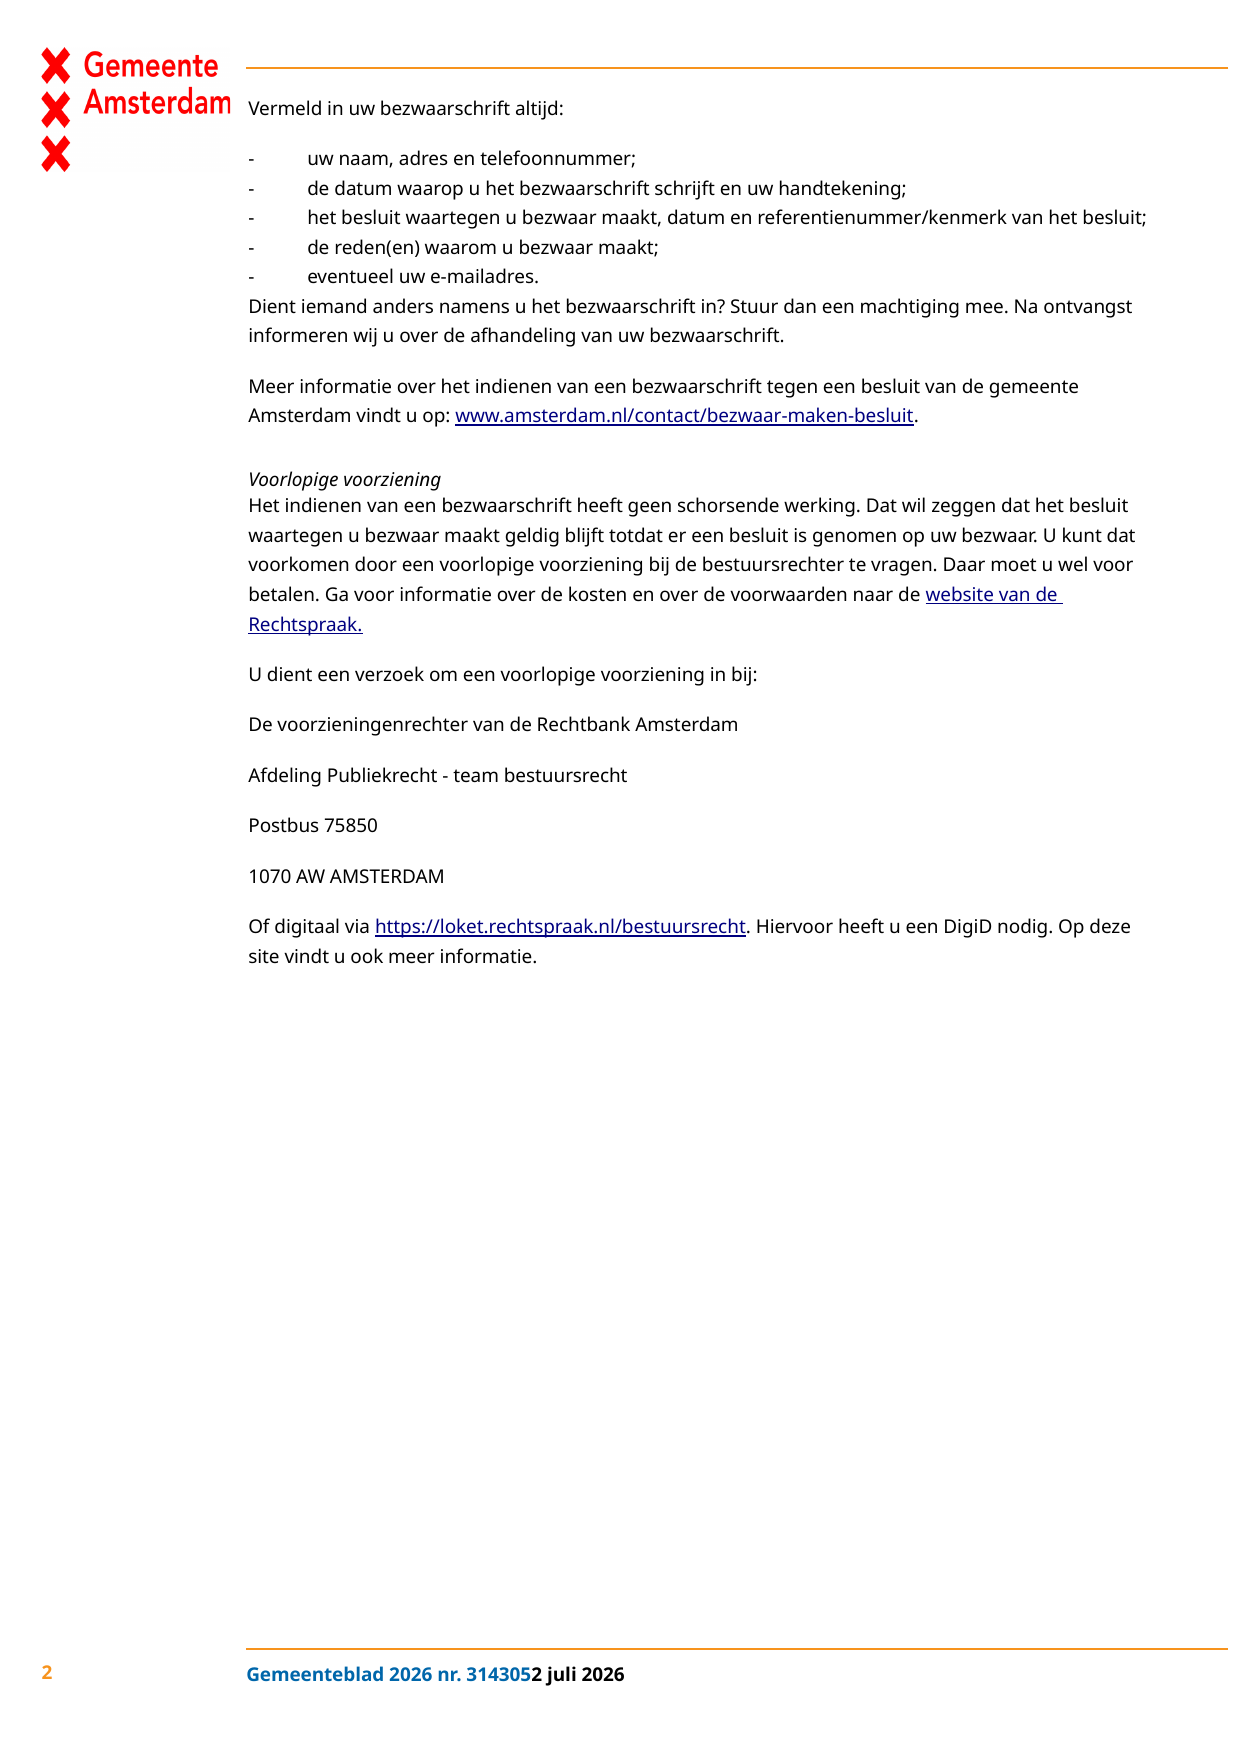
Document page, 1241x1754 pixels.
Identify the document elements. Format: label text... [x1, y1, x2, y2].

text Het indienen van een bezwaarschrift heeft geen schorsende werking. Dat wil zeggen dat het besluit waartegen u bezwaar maakt geldig blijft totdat er een besluit is genomen op uw bezwaar. U kunt dat voorkomen door een voorlopige voorziening bij de bestuursrechter te vragen. Daar moet u wel voor betalen. Ga voor informatie over de kosten en over de voorwaarden naar de website van de Rechtspraak. [248, 492, 1152, 636]
text U dient een verzoek om een voorlopige voorziening in bij: [248, 661, 1152, 687]
text Vermeld in uw bezwaarschrift altijd: [248, 95, 1152, 121]
list uw naam, adres en telefoonnummer; [248, 145, 1152, 171]
text De voorzieningenrechter van de Rechtbank Amsterdam [248, 712, 1152, 737]
text Voorlopige voorziening [248, 467, 1152, 492]
text Dient iemand anders namens u het bezwaarschrift in? Stuur dan een machtiging mee. Na ontvangst informeren wij u over de afhandeling van uw bezwaarschrift. [248, 293, 1152, 348]
picture [41, 47, 231, 172]
list het besluit waartegen u bezwaar maakt, datum en referentienummer/kenmerk van het besluit; [248, 204, 1152, 230]
list de reden(en) waarom u bezwaar maakt; [248, 234, 1152, 260]
text Postbus 75850 [248, 812, 1152, 838]
list de datum waarop u het bezwaarschrift schrijft en uw handtekening; [248, 175, 1152, 201]
text Afdeling Publiekrecht - team bestuursrecht [248, 762, 1152, 788]
text Of digitaal via https://loket.rechtspraak.nl/bestuursrecht. Hiervoor heeft u een DigiD nodig. Op deze site vindt u ook meer informatie. [248, 913, 1152, 968]
text 1070 AW AMSTERDAM [248, 863, 1152, 888]
text Meer informatie over het indienen van een bezwaarschrift tegen een besluit van de gemeente Amsterdam vindt u op: www.amsterdam.nl/contact/bezwaar-maken-besluit. [248, 373, 1152, 428]
list eventueel uw e-mailadres. [248, 263, 1152, 289]
